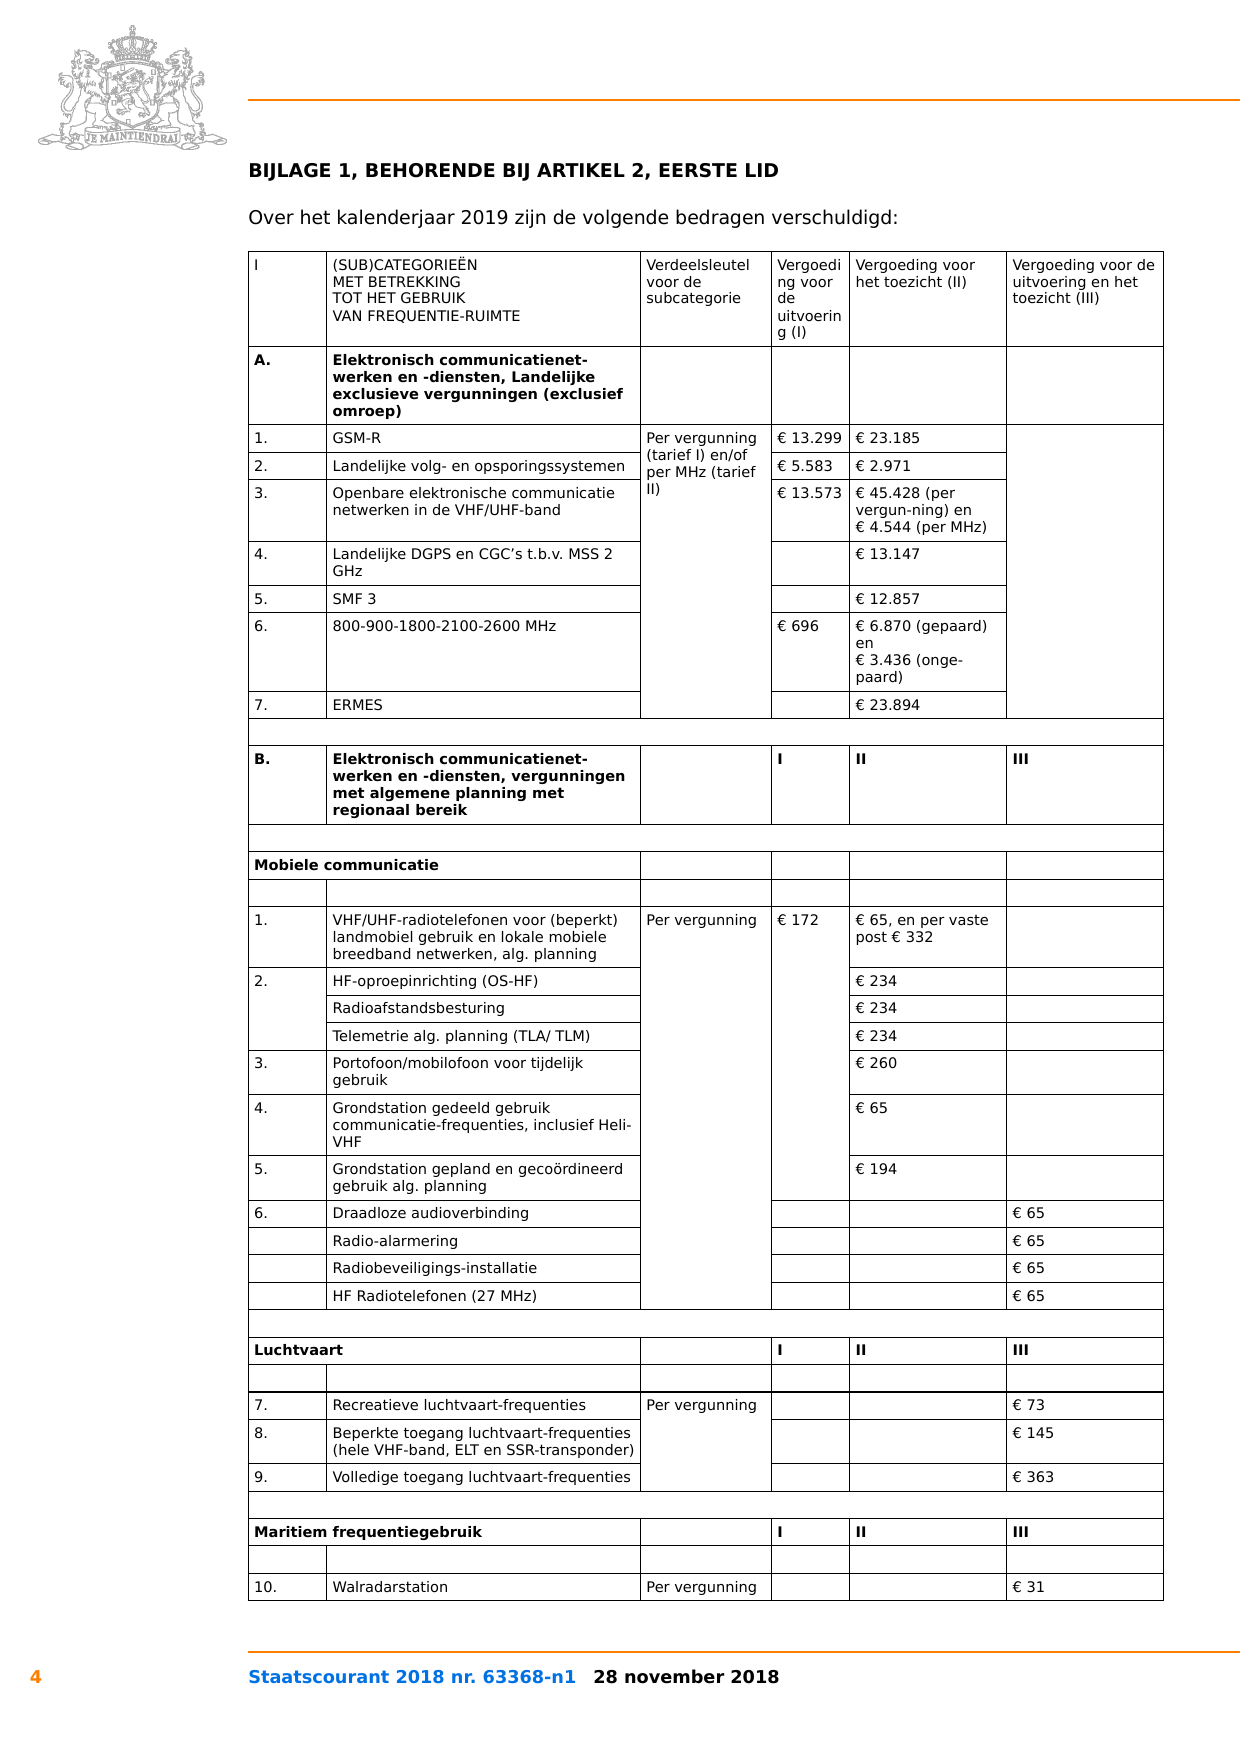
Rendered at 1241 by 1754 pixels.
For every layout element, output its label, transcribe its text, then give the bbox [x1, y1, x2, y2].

table_cell € 23.894 [850, 692, 1006, 718]
table_cell Volledige toegang luchtvaart-frequenties [327, 1464, 640, 1491]
text Over het kalenderjaar 2019 zijn de volgende bedragen verschuldigd: [248, 207, 1163, 229]
table_cell € 2.971 [850, 453, 1006, 479]
table_cell Grondstation gepland en gecoördineerd gebruik alg. planning [327, 1156, 640, 1199]
table_cell Radioafstandsbesturing [327, 996, 640, 1022]
table_cell [772, 1464, 849, 1491]
table_cell € 65 [850, 1095, 1006, 1155]
table_cell [772, 1393, 849, 1419]
table_cell Radiobeveiligings-installatie [327, 1255, 640, 1282]
table_cell [641, 1365, 771, 1391]
table_cell € 13.147 [850, 542, 1006, 585]
table_cell [850, 1365, 1006, 1391]
table_cell € 172 [772, 907, 849, 1199]
table_cell ERMES [327, 692, 640, 718]
table_cell 4. [249, 1095, 326, 1155]
table_cell [249, 1365, 326, 1391]
table_cell [772, 542, 849, 585]
table_cell [772, 880, 849, 906]
table_cell [641, 347, 771, 424]
table_cell € 65 [1007, 1201, 1163, 1227]
table_cell Per vergunning (tarief I) en/of per MHz (tarief II) [641, 425, 771, 718]
table_cell [1007, 1095, 1163, 1155]
table_cell 1. [249, 425, 326, 452]
table_cell [249, 1546, 326, 1573]
table_cell [772, 1255, 849, 1282]
table_cell [1007, 347, 1163, 424]
table_cell € 65, en per vaste post € 332 [850, 907, 1006, 967]
table_cell [641, 1519, 771, 1545]
table_cell 7. [249, 692, 326, 718]
table_cell € 5.583 [772, 453, 849, 479]
table_cell € 6.870 (gepaard) en € 3.436 (onge-paard) [850, 613, 1006, 691]
table_cell [1007, 1365, 1163, 1391]
table_cell [249, 1228, 326, 1254]
subtitle BIJLAGE 1, BEHORENDE BIJ ARTIKEL 2, EERSTE LID [248, 160, 1163, 182]
table_cell [249, 825, 1163, 851]
table_cell 7. [249, 1393, 326, 1419]
table_cell [249, 1255, 326, 1282]
table_cell [850, 1283, 1006, 1309]
table_cell € 194 [850, 1156, 1006, 1199]
table_cell [772, 1574, 849, 1600]
table_cell 5. [249, 586, 326, 612]
table_cell [641, 746, 771, 824]
table_cell [772, 1228, 849, 1254]
table_cell € 363 [1007, 1464, 1163, 1491]
table_cell Maritiem frequentiegebruik [249, 1519, 640, 1545]
table_cell [1007, 907, 1163, 967]
table_header Vergoeding voor de uitvoering (I) [772, 252, 849, 346]
table_cell II [850, 1338, 1006, 1364]
table_cell GSM-R [327, 425, 640, 452]
table_cell € 73 [1007, 1393, 1163, 1419]
table_cell [772, 692, 849, 718]
table_cell II [850, 1519, 1006, 1545]
table_header (SUB)CATEGORIEËN MET BETREKKING TOT HET GEBRUIK VAN FREQUENTIE-RUIMTE [327, 252, 640, 346]
table_cell [1007, 852, 1163, 878]
table_cell I [772, 746, 849, 824]
table_cell I [772, 1338, 849, 1364]
table_cell [249, 1310, 1163, 1337]
table_cell 4. [249, 542, 326, 585]
table_cell Per vergunning [641, 1574, 771, 1600]
table_cell € 31 [1007, 1574, 1163, 1600]
table_cell Mobiele communicatie [249, 852, 640, 878]
table_cell Per vergunning [641, 1393, 771, 1491]
table_cell [850, 1464, 1006, 1491]
table_cell A. [249, 347, 326, 424]
table_cell VHF/UHF-radiotelefonen voor (beperkt) landmobiel gebruik en lokale mobiele breedband netwerken, alg. planning [327, 907, 640, 967]
table_cell I [772, 1519, 849, 1545]
table_header Verdeelsleutel voor de subcategorie [641, 252, 771, 346]
table_cell € 12.857 [850, 586, 1006, 612]
table_cell [641, 880, 771, 906]
table_cell Draadloze audioverbinding [327, 1201, 640, 1227]
table_cell € 65 [1007, 1255, 1163, 1282]
table_cell 2. [249, 453, 326, 479]
table_cell SMF 3 [327, 586, 640, 612]
picture [38, 25, 227, 150]
table_cell [772, 1365, 849, 1391]
table_cell Grondstation gedeeld gebruik communicatie-frequenties, inclusief Heli-VHF [327, 1095, 640, 1155]
table_cell [327, 880, 640, 906]
table_cell € 13.299 [772, 425, 849, 452]
table_cell € 45.428 (per vergun-ning) en € 4.544 (per MHz) [850, 480, 1006, 541]
table_cell Walradarstation [327, 1574, 640, 1600]
table_cell [641, 1338, 771, 1364]
table_cell [249, 1283, 326, 1309]
table_cell [327, 1546, 640, 1573]
table_cell 6. [249, 1201, 326, 1227]
table_cell [772, 1420, 849, 1463]
table_cell III [1007, 746, 1163, 824]
table_cell [1007, 880, 1163, 906]
table_cell [1007, 996, 1163, 1022]
table_cell [850, 1574, 1006, 1600]
table_cell [772, 852, 849, 878]
table_cell € 23.185 [850, 425, 1006, 452]
table_cell [772, 586, 849, 612]
table_cell [1007, 425, 1163, 718]
table_cell HF-oproepinrichting (OS-HF) [327, 968, 640, 995]
table_cell € 65 [1007, 1283, 1163, 1309]
table_cell [249, 1492, 1163, 1518]
table_cell B. [249, 746, 326, 824]
table_cell 9. [249, 1464, 326, 1491]
table_cell 5. [249, 1156, 326, 1199]
table_cell Luchtvaart [249, 1338, 640, 1364]
table_cell Elektronisch communicatienet-werken en -diensten, Landelijke exclusieve vergunningen (exclusief omroep) [327, 347, 640, 424]
table_cell III [1007, 1338, 1163, 1364]
table_cell [249, 719, 1163, 745]
table_cell € 234 [850, 968, 1006, 995]
table_cell € 13.573 [772, 480, 849, 541]
table_cell 3. [249, 1051, 326, 1094]
table_cell 3. [249, 480, 326, 541]
table_cell Portofoon/mobilofoon voor tijdelijk gebruik [327, 1051, 640, 1094]
table_cell € 145 [1007, 1420, 1163, 1463]
table_cell € 234 [850, 996, 1006, 1022]
table_cell [772, 1283, 849, 1309]
table_cell [327, 1365, 640, 1391]
table_cell [850, 880, 1006, 906]
table_cell [772, 1546, 849, 1573]
table_cell 8. [249, 1420, 326, 1463]
table_cell [1007, 1051, 1163, 1094]
table_header Vergoeding voor de uitvoering en het toezicht (III) [1007, 252, 1163, 346]
table_cell 6. [249, 613, 326, 691]
table_cell HF Radiotelefonen (27 MHz) [327, 1283, 640, 1309]
table_cell € 65 [1007, 1228, 1163, 1254]
table_cell [1007, 1023, 1163, 1049]
table_cell [850, 852, 1006, 878]
table_cell € 260 [850, 1051, 1006, 1094]
table_cell 10. [249, 1574, 326, 1600]
table_cell [850, 1420, 1006, 1463]
table_cell Elektronisch communicatienet-werken en -diensten, vergunningen met algemene planning met regionaal bereik [327, 746, 640, 824]
table_cell Per vergunning [641, 907, 771, 1309]
table_cell III [1007, 1519, 1163, 1545]
table_cell € 696 [772, 613, 849, 691]
table_cell Openbare elektronische communicatie netwerken in de VHF/UHF-band [327, 480, 640, 541]
table_cell [1007, 1546, 1163, 1573]
table_cell [1007, 968, 1163, 995]
table_cell [850, 1546, 1006, 1573]
table_cell 2. [249, 968, 326, 1049]
table_cell [850, 347, 1006, 424]
table_cell [850, 1201, 1006, 1227]
table_cell Recreatieve luchtvaart-frequenties [327, 1393, 640, 1419]
table_cell [1007, 1156, 1163, 1199]
table_cell Landelijke volg- en opsporingssystemen [327, 453, 640, 479]
table_cell [641, 852, 771, 878]
table_cell [772, 347, 849, 424]
table_cell [850, 1255, 1006, 1282]
table_cell [641, 1546, 771, 1573]
table_cell II [850, 746, 1006, 824]
table_cell [850, 1393, 1006, 1419]
table_cell Beperkte toegang luchtvaart-frequenties (hele VHF-band, ELT en SSR-transponder) [327, 1420, 640, 1463]
table_cell [249, 880, 326, 906]
table_cell Landelijke DGPS en CGC’s t.b.v. MSS 2 GHz [327, 542, 640, 585]
table_cell Telemetrie alg. planning (TLA/ TLM) [327, 1023, 640, 1049]
table_header I [249, 252, 326, 346]
table_cell 1. [249, 907, 326, 967]
table_header Vergoeding voor het toezicht (II) [850, 252, 1006, 346]
table_cell 800-900-1800-2100-2600 MHz [327, 613, 640, 691]
table_cell € 234 [850, 1023, 1006, 1049]
table_cell Radio-alarmering [327, 1228, 640, 1254]
table_cell [772, 1201, 849, 1227]
table_cell [850, 1228, 1006, 1254]
